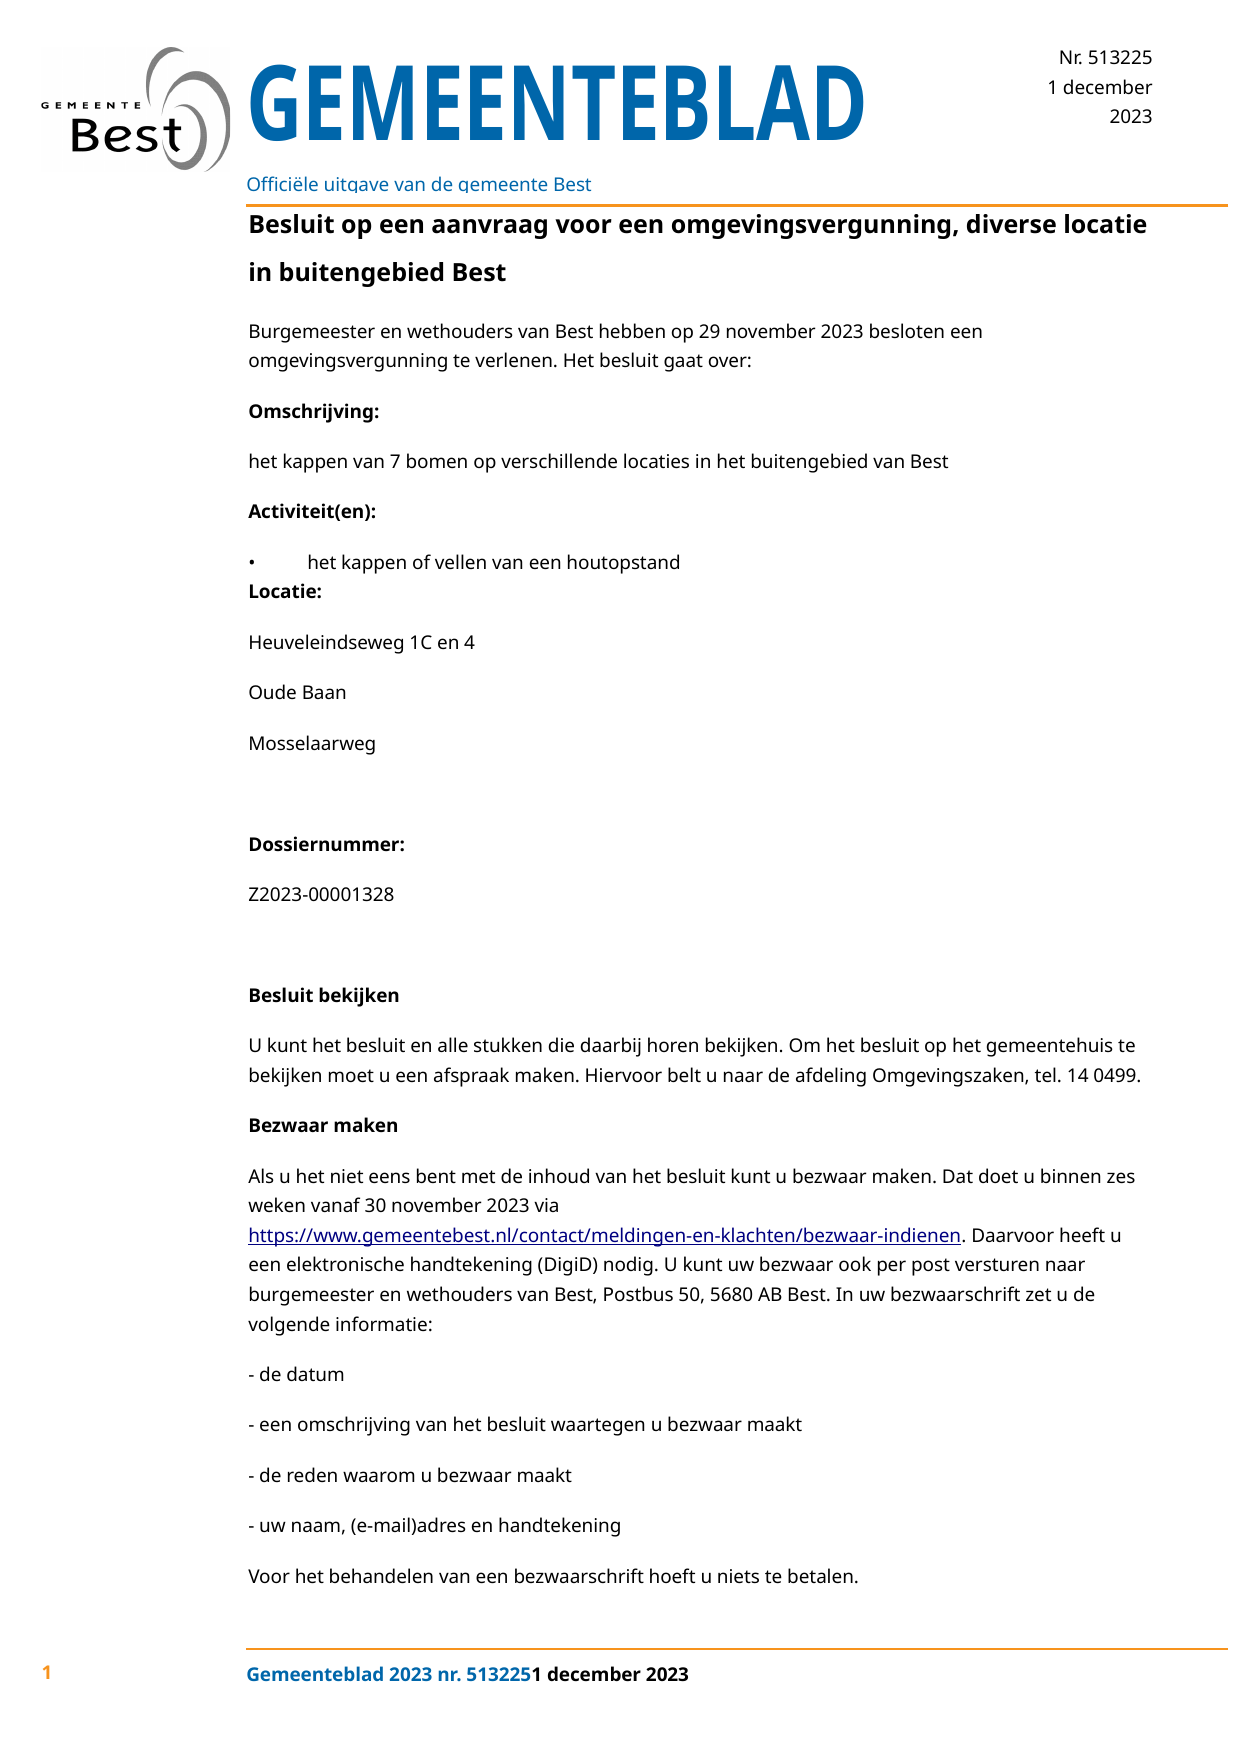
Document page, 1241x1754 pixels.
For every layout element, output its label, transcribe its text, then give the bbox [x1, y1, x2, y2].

text Oude Baan [248, 679, 1152, 705]
text Bezwaar maken [248, 1112, 1152, 1138]
list het kappen of vellen van een houtopstand [248, 549, 1152, 575]
text Locatie: [248, 579, 1152, 604]
text Besluit bekijken [248, 982, 1152, 1008]
text Activiteit(en): [248, 499, 1152, 524]
text Voor het behandelen van een bezwaarschrift hoeft u niets te betalen. [248, 1563, 1152, 1589]
text Mosselaarweg [248, 730, 1152, 756]
text - de datum [248, 1361, 1152, 1387]
text Dossiernummer: [248, 831, 1152, 857]
text Omschrijving: [248, 398, 1152, 424]
text U kunt het besluit en alle stukken die daarbij horen bekijken. Om het besluit op het gemeentehuis te bekijken moet u een afspraak maken. Hiervoor belt u naar de afdeling Omgevingszaken, tel. 14 0499. [248, 1032, 1152, 1088]
picture [41, 47, 231, 172]
text het kappen van 7 bomen op verschillende locaties in het buitengebied van Best [248, 448, 1152, 474]
text Z2023-00001328 [248, 881, 1152, 907]
text Heuveleindseweg 1C en 4 [248, 629, 1152, 655]
text Burgemeester en wethouders van Best hebben op 29 november 2023 besloten een omgevingsvergunning te verlenen. Het besluit gaat over: [248, 318, 1152, 373]
text - de reden waarom u bezwaar maakt [248, 1462, 1152, 1488]
text Als u het niet eens bent met de inhoud van het besluit kunt u bezwaar maken. Dat doet u binnen zes weken vanaf 30 november 2023 via https://www.gemeentebest.nl/contact/meldingen-en-klachten/bezwaar-indienen. Daarvoor heeft u een elektronische handtekening (DigiD) nodig. U kunt uw bezwaar ook per post versturen naar burgemeester en wethouders van Best, Postbus 50, 5680 AB Best. In uw bezwaarschrift zet u de volgende informatie: [248, 1163, 1152, 1337]
text - een omschrijving van het besluit waartegen u bezwaar maakt [248, 1412, 1152, 1437]
text - uw naam, (e-mail)adres en handtekening [248, 1512, 1152, 1538]
text Besluit op een aanvraag voor een omgevingsvergunning, diverse locatie in buitengebied Best [248, 207, 1152, 288]
